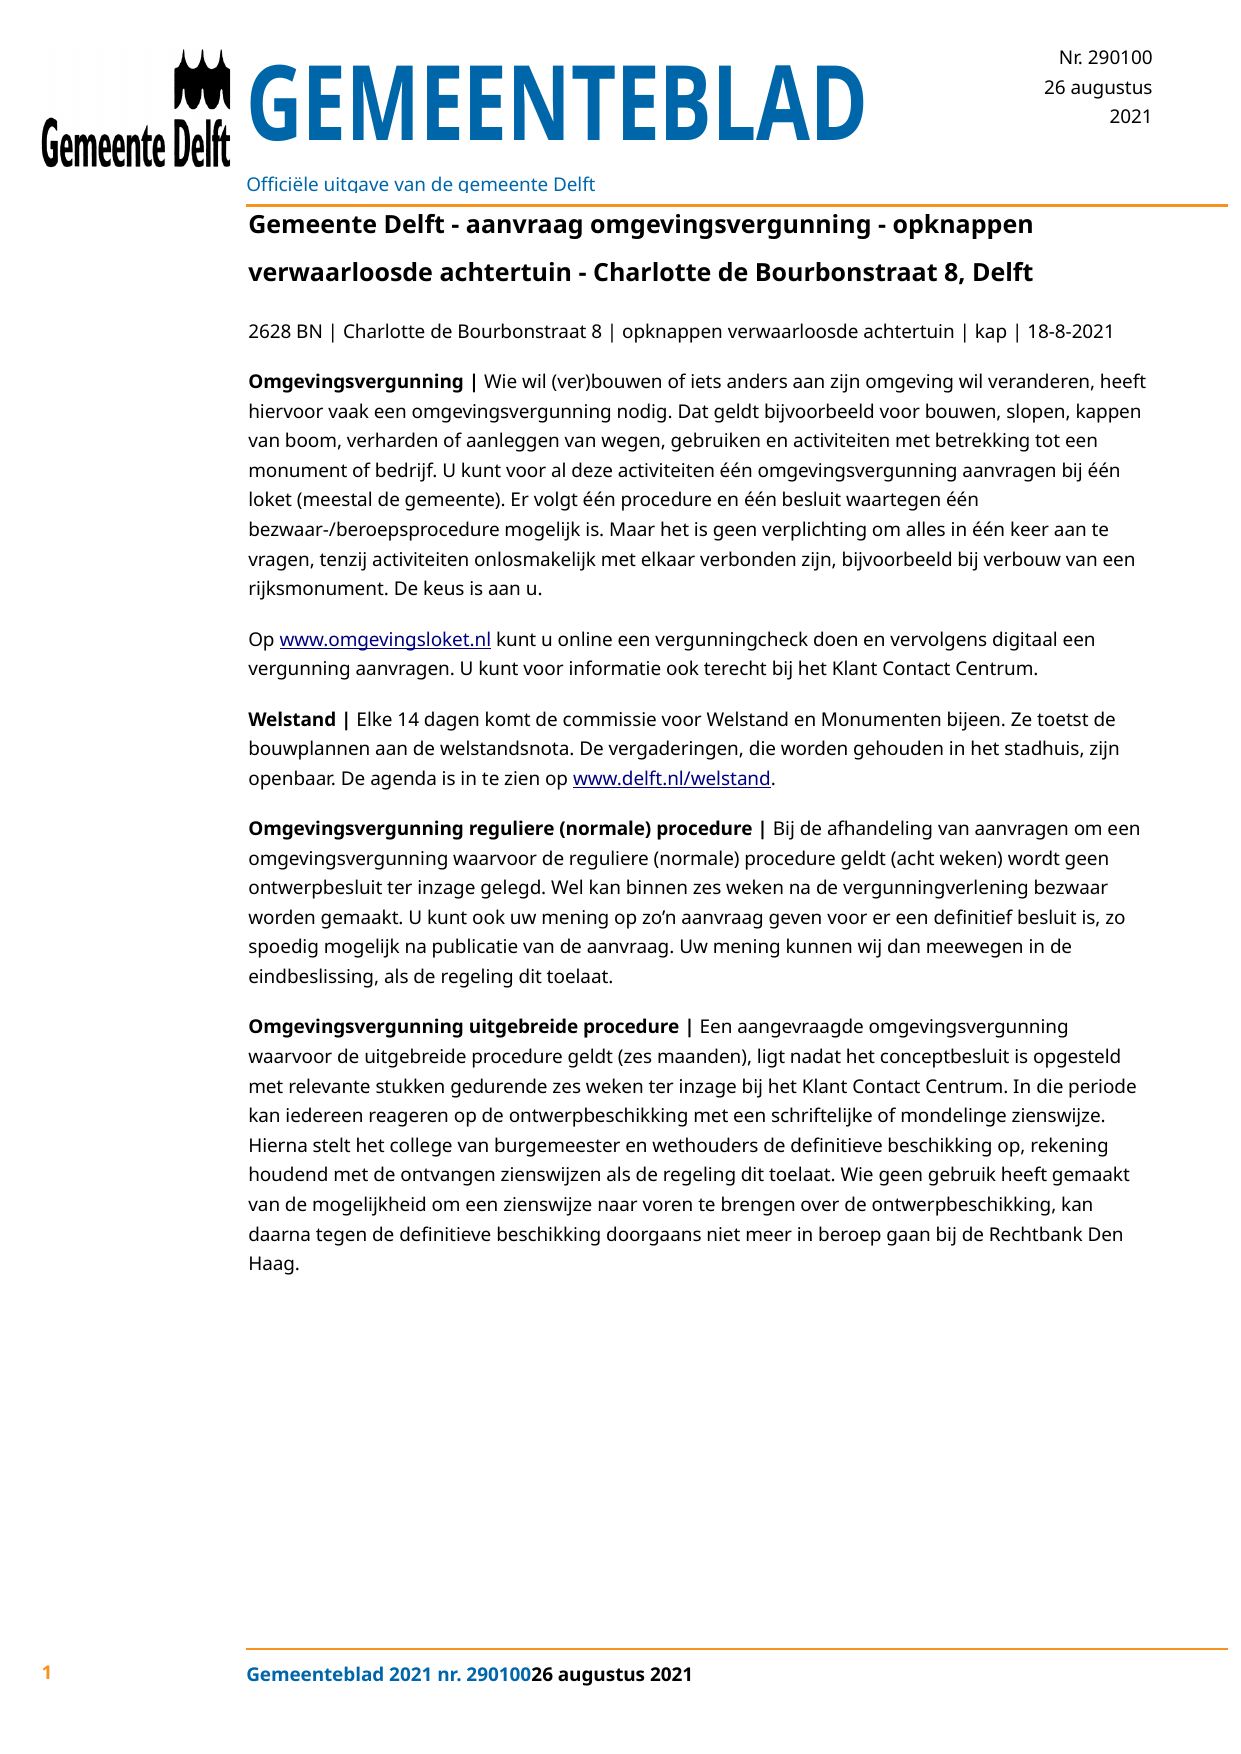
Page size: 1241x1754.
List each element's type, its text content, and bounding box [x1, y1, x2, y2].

text Gemeente Delft - aanvraag omgevingsvergunning - opknappen verwaarloosde achtertuin - Charlotte de Bourbonstraat 8, Delft [248, 207, 1152, 288]
text Welstand | Elke 14 dagen komt de commissie voor Welstand en Monumenten bijeen. Ze toetst de bouwplannen aan de welstandsnota. De vergaderingen, die worden gehouden in het stadhuis, zijn openbaar. De agenda is in te zien op www.delft.nl/welstand. [248, 706, 1152, 791]
text 2628 BN | Charlotte de Bourbonstraat 8 | opknappen verwaarloosde achtertuin | kap | 18-8-2021 [248, 318, 1152, 344]
text Omgevingsvergunning reguliere (normale) procedure | Bij de afhandeling van aanvragen om een omgevingsvergunning waarvoor de reguliere (normale) procedure geldt (acht weken) wordt geen ontwerpbesluit ter inzage gelegd. Wel kan binnen zes weken na de vergunningverlening bezwaar worden gemaakt. U kunt ook uw mening op zo’n aanvraag geven voor er een definitief besluit is, zo spoedig mogelijk na publicatie van de aanvraag. Uw mening kunnen wij dan meewegen in de eindbeslissing, als de regeling dit toelaat. [248, 815, 1152, 989]
picture [41, 47, 231, 172]
text Omgevingsvergunning uitgebreide procedure | Een aangevraagde omgevingsvergunning waarvoor de uitgebreide procedure geldt (zes maanden), ligt nadat het conceptbesluit is opgesteld met relevante stukken gedurende zes weken ter inzage bij het Klant Contact Centrum. In die periode kan iedereen reageren op de ontwerpbeschikking met een schriftelijke of mondelinge zienswijze. Hierna stelt het college van burgemeester en wethouders de definitieve beschikking op, rekening houdend met de ontvangen zienswijzen als de regeling dit toelaat. Wie geen gebruik heeft gemaakt van de mogelijkheid om een zienswijze naar voren te brengen over de ontwerpbeschikking, kan daarna tegen de definitieve beschikking doorgaans niet meer in beroep gaan bij de Rechtbank Den Haag. [248, 1014, 1152, 1276]
text Op www.omgevingsloket.nl kunt u online een vergunningcheck doen en vervolgens digitaal een vergunning aanvragen. U kunt voor informatie ook terecht bij het Klant Contact Centrum. [248, 626, 1152, 681]
text Omgevingsvergunning | Wie wil (ver)bouwen of iets anders aan zijn omgeving wil veranderen, heeft hiervoor vaak een omgevingsvergunning nodig. Dat geldt bijvoorbeeld voor bouwen, slopen, kappen van boom, verharden of aanleggen van wegen, gebruiken en activiteiten met betrekking tot een monument of bedrijf. U kunt voor al deze activiteiten één omgevingsvergunning aanvragen bij één loket (meestal de gemeente). Er volgt één procedure en één besluit waartegen één bezwaar-/beroepsprocedure mogelijk is. Maar het is geen verplichting om alles in één keer aan te vragen, tenzij activiteiten onlosmakelijk met elkaar verbonden zijn, bijvoorbeeld bij verbouw van een rijksmonument. De keus is aan u. [248, 368, 1152, 601]
